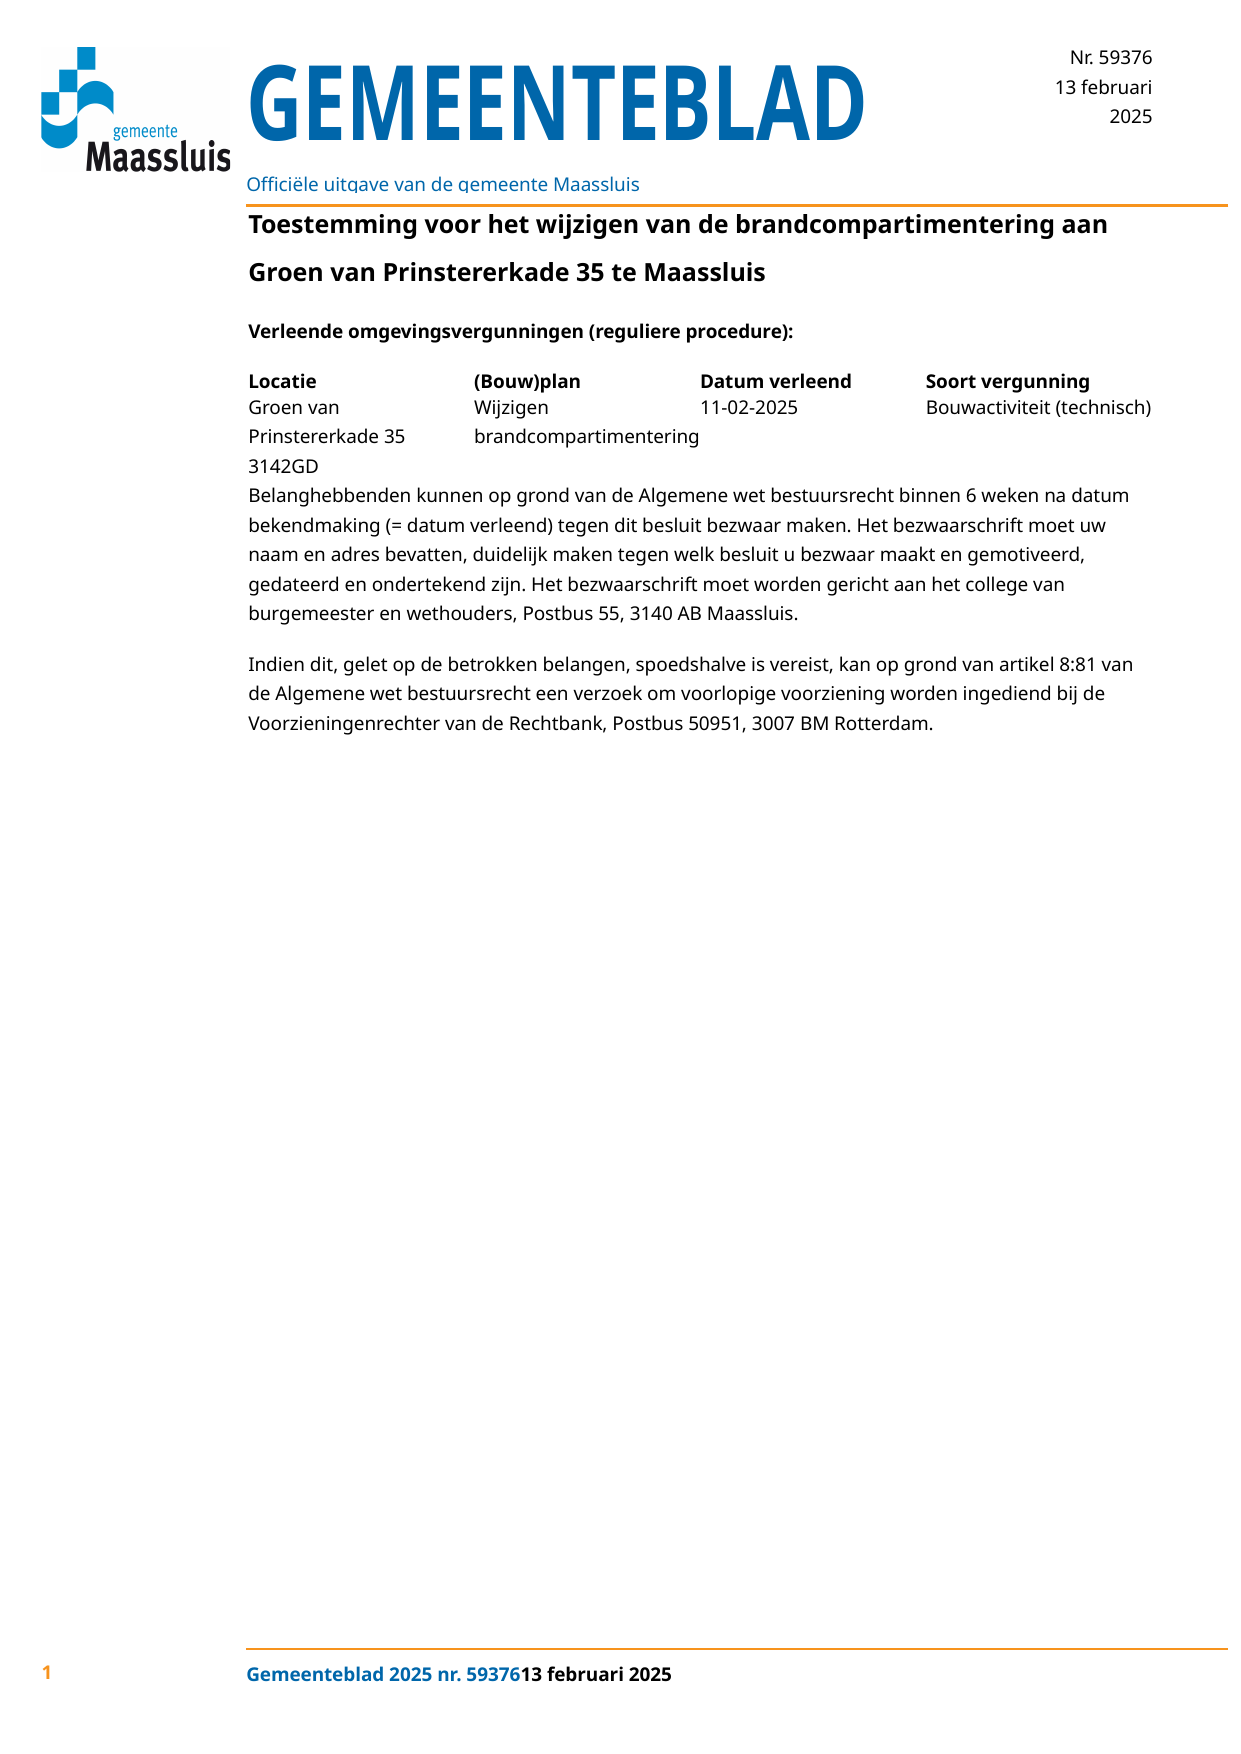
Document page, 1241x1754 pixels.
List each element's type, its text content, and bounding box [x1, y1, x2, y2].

table_header (Bouw)plan [474, 369, 700, 394]
table_header Soort vergunning [926, 369, 1152, 394]
table_cell Groen van Prinstererkade 35 3142GD [248, 394, 474, 479]
table_cell Bouwactiviteit (technisch) [926, 394, 1152, 479]
text Verleende omgevingsvergunningen (reguliere procedure): [248, 318, 1152, 344]
table_cell Wijzigen brandcompartimentering [474, 394, 700, 479]
table_cell 11-02-2025 [700, 394, 926, 479]
text Toestemming voor het wijzigen van de brandcompartimentering aan Groen van Prinstererkade 35 te Maassluis [248, 207, 1152, 288]
text Indien dit, gelet op de betrokken belangen, spoedshalve is vereist, kan op grond van artikel 8:81 van de Algemene wet bestuursrecht een verzoek om voorlopige voorziening worden ingediend bij de Voorzieningenrechter van de Rechtbank, Postbus 50951, 3007 BM Rotterdam. [248, 651, 1152, 736]
table_header Locatie [248, 369, 474, 394]
table_header Datum verleend [700, 369, 926, 394]
text Belanghebbenden kunnen op grond van de Algemene wet bestuursrecht binnen 6 weken na datum bekendmaking (= datum verleend) tegen dit besluit bezwaar maken. Het bezwaarschrift moet uw naam en adres bevatten, duidelijk maken tegen welk besluit u bezwaar maakt en gemotiveerd, gedateerd en ondertekend zijn. Het bezwaarschrift moet worden gericht aan het college van burgemeester en wethouders, Postbus 55, 3140 AB Maassluis. [248, 482, 1152, 626]
picture [41, 47, 77, 92]
picture [41, 47, 231, 172]
